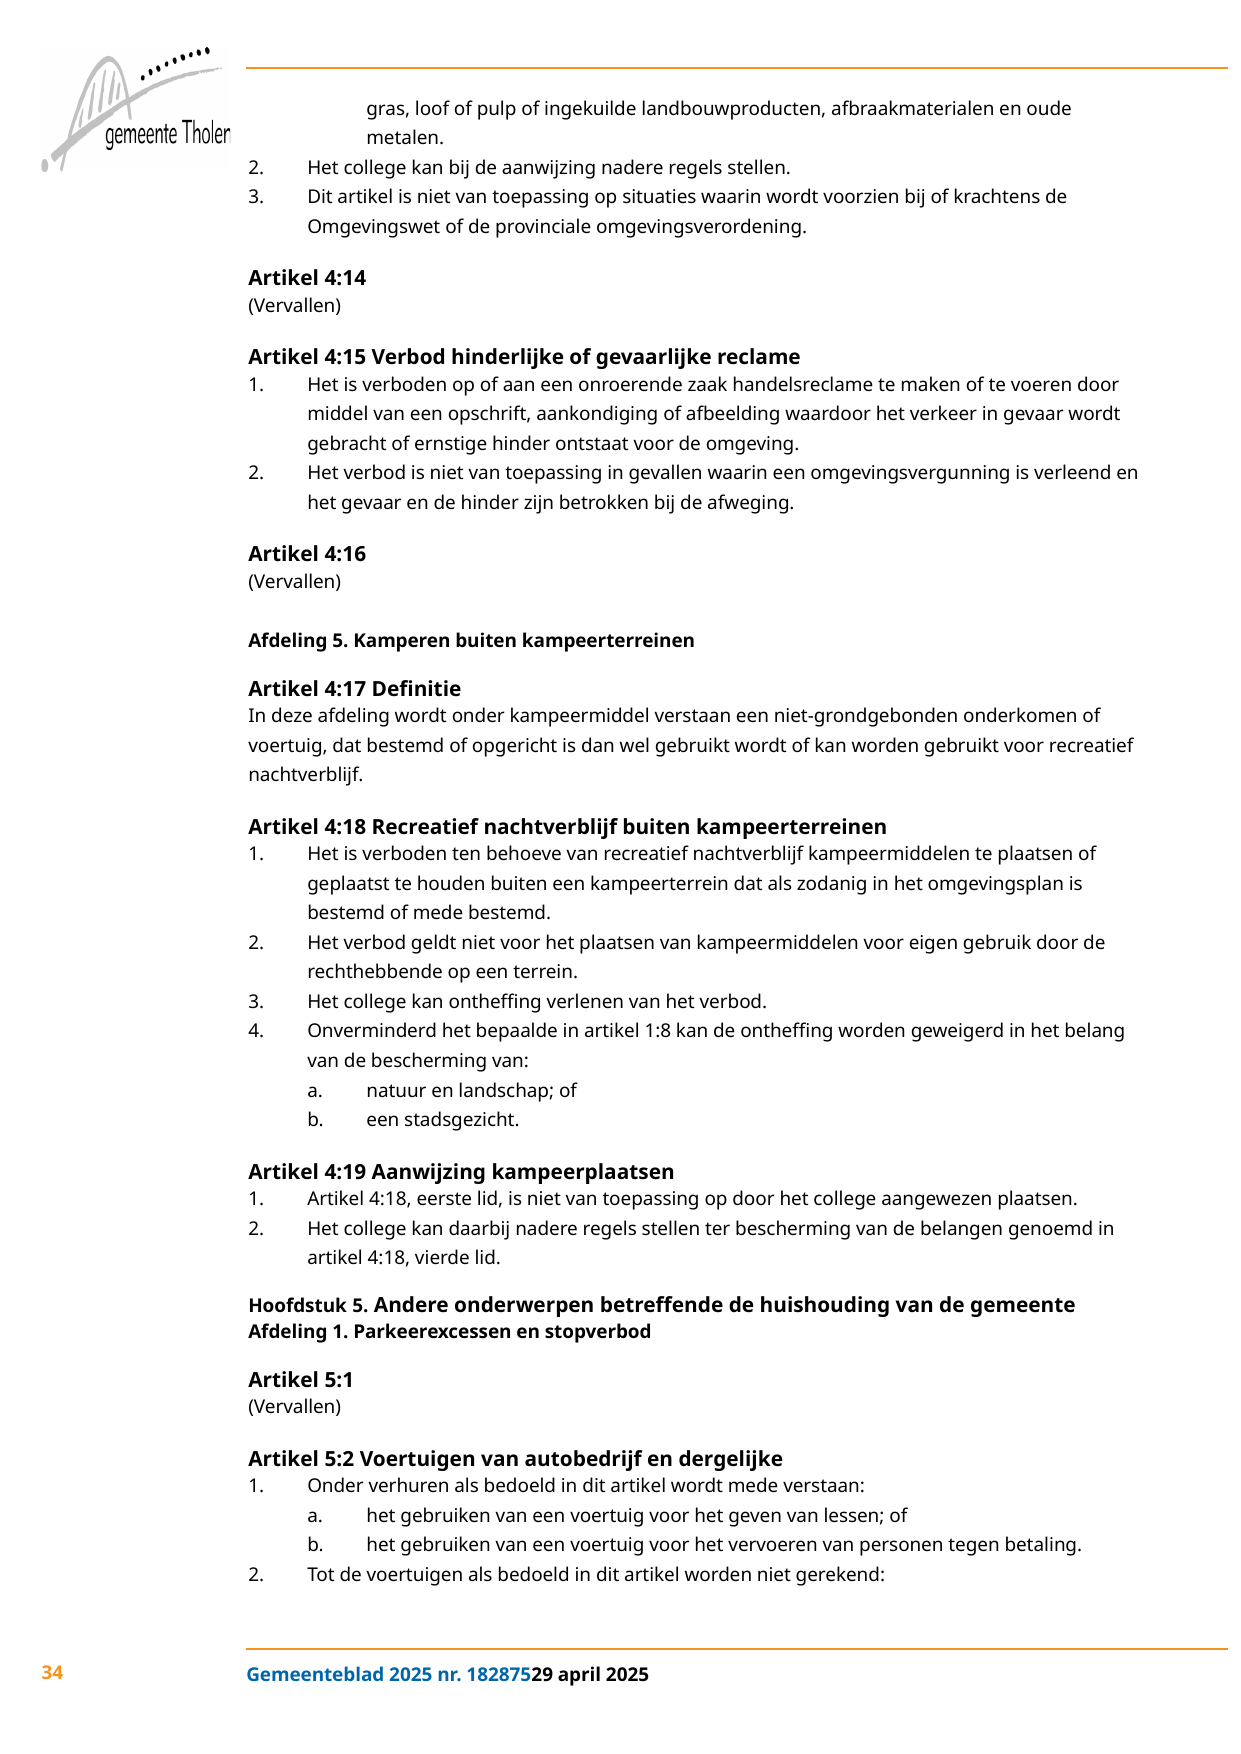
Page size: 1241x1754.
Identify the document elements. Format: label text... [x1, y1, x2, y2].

text Afdeling 1. Parkeerexcessen en stopverbod [248, 1318, 1152, 1344]
list het gebruiken van een voertuig voor het vervoeren van personen tegen betaling. [307, 1532, 1152, 1557]
text Hoofdstuk 5. Andere onderwerpen betreffende de huishouding van de gemeente [248, 1290, 1152, 1318]
text Afdeling 5. Kamperen buiten kampeerterreinen [248, 627, 1152, 653]
list het gebruiken van een voertuig voor het geven van lessen; of [307, 1502, 1152, 1528]
text Artikel 4:17 Definitie [248, 674, 1152, 702]
list Onverminderd het bepaalde in artikel 1:8 kan de ontheffing worden geweigerd in het belang van de bescherming van: [248, 1018, 1152, 1073]
list Tot de voertuigen als bedoeld in dit artikel worden niet gerekend: [248, 1561, 1152, 1587]
text Artikel 4:19 Aanwijzing kampeerplaatsen [248, 1157, 1152, 1185]
text Artikel 4:18 Recreatief nachtverblijf buiten kampeerterreinen [248, 812, 1152, 840]
text (Vervallen) [248, 1393, 1152, 1419]
list Het college kan daarbij nadere regels stellen ter bescherming van de belangen genoemd in artikel 4:18, vierde lid. [248, 1215, 1152, 1270]
text (Vervallen) [248, 568, 1152, 594]
text Artikel 5:1 [248, 1365, 1152, 1393]
text (Vervallen) [248, 292, 1152, 318]
list Artikel 4:18, eerste lid, is niet van toepassing op door het college aangewezen plaatsen. [248, 1185, 1152, 1211]
list Het verbod is niet van toepassing in gevallen waarin een omgevingsvergunning is verleend en het gevaar en de hinder zijn betrokken bij de afweging. [248, 459, 1152, 515]
list gras, loof of pulp of ingekuilde landbouwproducten, afbraakmaterialen en oude metalen. [307, 95, 1152, 150]
picture [41, 47, 231, 172]
list Het college kan ontheffing verlenen van het verbod. [248, 988, 1152, 1014]
text Artikel 4:15 Verbod hinderlijke of gevaarlijke reclame [248, 342, 1152, 371]
list Het college kan bij de aanwijzing nadere regels stellen. [248, 154, 1152, 180]
list natuur en landschap; of [307, 1077, 1152, 1103]
list Onder verhuren als bedoeld in dit artikel wordt mede verstaan: [248, 1472, 1152, 1498]
text Artikel 4:16 [248, 539, 1152, 568]
list Het verbod geldt niet voor het plaatsen van kampeermiddelen voor eigen gebruik door de rechthebbende op een terrein. [248, 929, 1152, 984]
list Dit artikel is niet van toepassing op situaties waarin wordt voorzien bij of krachtens de Omgevingswet of de provinciale omgevingsverordening. [248, 183, 1152, 239]
text Artikel 4:14 [248, 263, 1152, 292]
text In deze afdeling wordt onder kampeermiddel verstaan een niet-grondgebonden onderkomen of voertuig, dat bestemd of opgericht is dan wel gebruikt wordt of kan worden gebruikt voor recreatief nachtverblijf. [248, 702, 1152, 787]
list een stadsgezicht. [307, 1106, 1152, 1132]
list Het is verboden ten behoeve van recreatief nachtverblijf kampeermiddelen te plaatsen of geplaatst te houden buiten een kampeerterrein dat als zodanig in het omgevingsplan is bestemd of mede bestemd. [248, 840, 1152, 925]
list Het is verboden op of aan een onroerende zaak handelsreclame te maken of te voeren door middel van een opschrift, aankondiging of afbeelding waardoor het verkeer in gevaar wordt gebracht of ernstige hinder ontstaat voor de omgeving. [248, 371, 1152, 456]
text Artikel 5:2 Voertuigen van autobedrijf en dergelijke [248, 1444, 1152, 1472]
